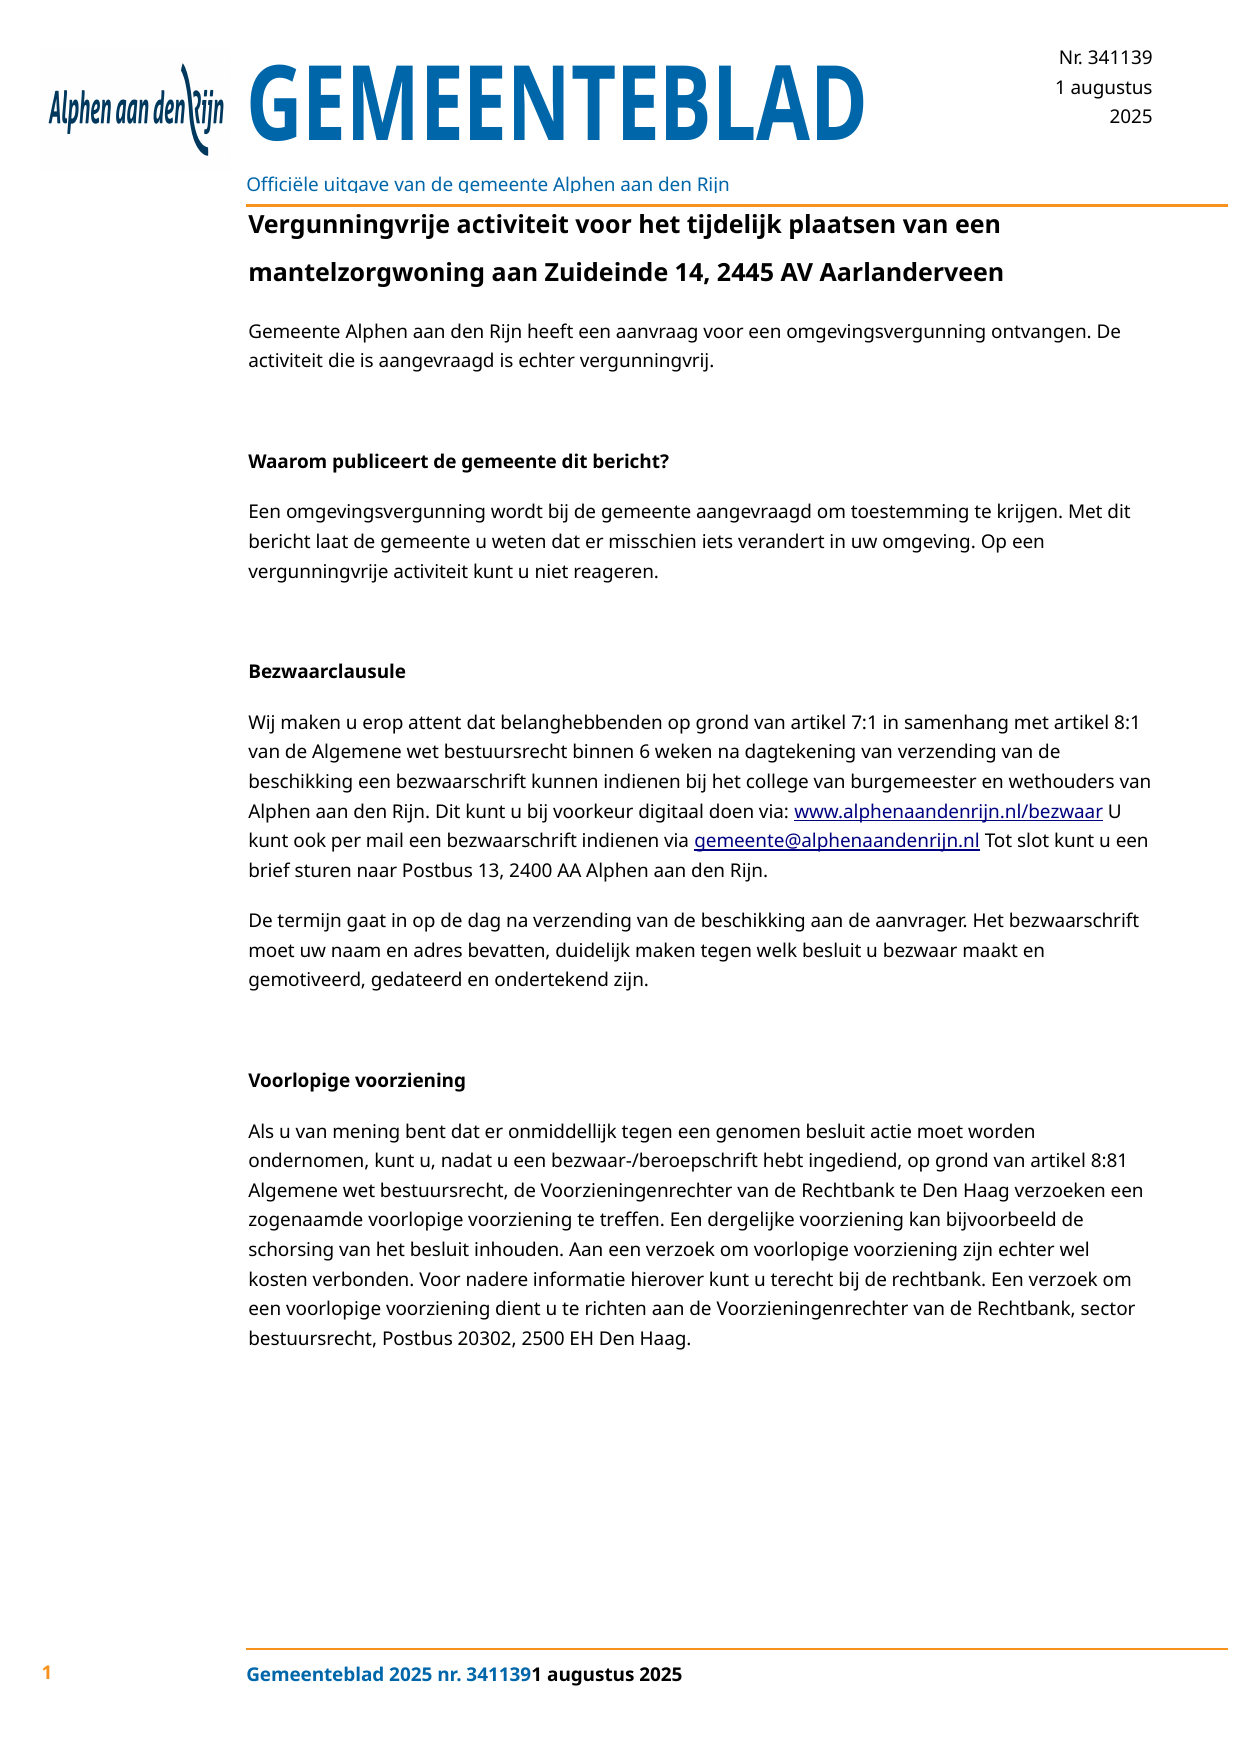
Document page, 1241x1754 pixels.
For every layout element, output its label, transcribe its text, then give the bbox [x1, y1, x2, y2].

text Wij maken u erop attent dat belanghebbenden op grond van artikel 7:1 in samenhang met artikel 8:1 van de Algemene wet bestuursrecht binnen 6 weken na dagtekening van verzending van de beschikking een bezwaarschrift kunnen indienen bij het college van burgemeester en wethouders van Alphen aan den Rijn. Dit kunt u bij voorkeur digitaal doen via: www.alphenaandenrijn.nl/bezwaar U kunt ook per mail een bezwaarschrift indienen via gemeente@alphenaandenrijn.nl Tot slot kunt u een brief sturen naar Postbus 13, 2400 AA Alphen aan den Rijn. [248, 709, 1152, 883]
text Een omgevingsvergunning wordt bij de gemeente aangevraagd om toestemming te krijgen. Met dit bericht laat de gemeente u weten dat er misschien iets verandert in uw omgeving. Op een vergunningvrije activiteit kunt u niet reageren. [248, 499, 1152, 584]
text De termijn gaat in op de dag na verzending van de beschikking aan de aanvrager. Het bezwaarschrift moet uw naam en adres bevatten, duidelijk maken tegen welk besluit u bezwaar maakt en gemotiveerd, gedateerd en ondertekend zijn. [248, 907, 1152, 992]
picture [41, 47, 231, 172]
text Voorlopige voorziening [248, 1067, 1152, 1093]
text Als u van mening bent dat er onmiddellijk tegen een genomen besluit actie moet worden ondernomen, kunt u, nadat u een bezwaar-/beroepschrift hebt ingediend, op grond van artikel 8:81 Algemene wet bestuursrecht, de Voorzieningenrechter van de Rechtbank te Den Haag verzoeken een zogenaamde voorlopige voorziening te treffen. Een dergelijke voorziening kan bijvoorbeeld de schorsing van het besluit inhouden. Aan een verzoek om voorlopige voorziening zijn echter wel kosten verbonden. Voor nadere informatie hierover kunt u terecht bij de rechtbank. Een verzoek om een voorlopige voorziening dient u te richten aan de Voorzieningenrechter van de Rechtbank, sector bestuursrecht, Postbus 20302, 2500 EH Den Haag. [248, 1118, 1152, 1351]
text Gemeente Alphen aan den Rijn heeft een aanvraag voor een omgevingsvergunning ontvangen. De activiteit die is aangevraagd is echter vergunningvrij. [248, 318, 1152, 373]
text Bezwaarclausule [248, 659, 1152, 684]
text Waarom publiceert de gemeente dit bericht? [248, 448, 1152, 474]
text Vergunningvrije activiteit voor het tijdelijk plaatsen van een mantelzorgwoning aan Zuideinde 14, 2445 AV Aarlanderveen [248, 207, 1152, 288]
